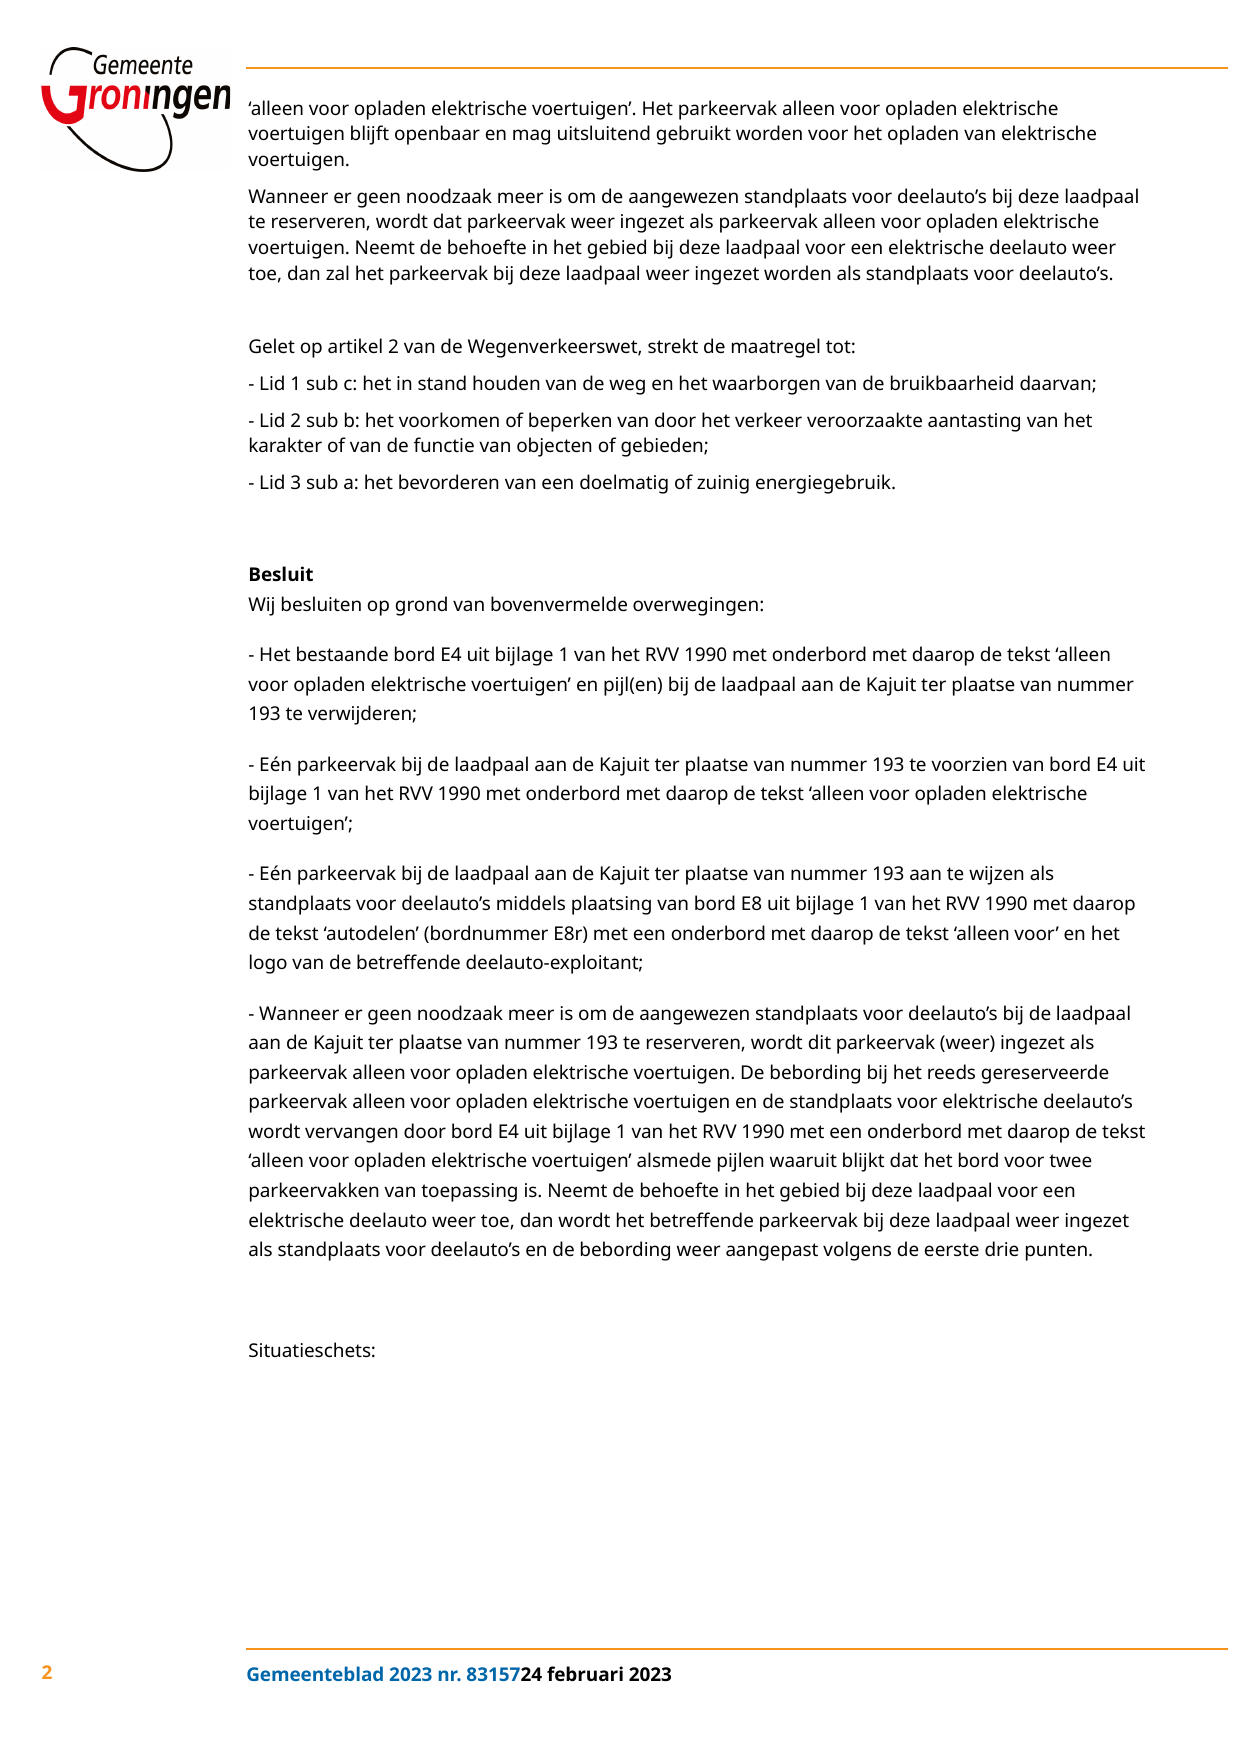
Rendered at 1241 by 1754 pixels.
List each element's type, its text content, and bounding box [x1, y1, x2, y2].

text - Wanneer er geen noodzaak meer is om de aangewezen standplaats voor deelauto’s bij de laadpaal aan de Kajuit ter plaatse van nummer 193 te reserveren, wordt dit parkeervak (weer) ingezet als parkeervak alleen voor opladen elektrische voertuigen. De bebording bij het reeds gereserveerde parkeervak alleen voor opladen elektrische voertuigen en de standplaats voor elektrische deelauto’s wordt vervangen door bord E4 uit bijlage 1 van het RVV 1990 met een onderbord met daarop de tekst ‘alleen voor opladen elektrische voertuigen’ alsmede pijlen waaruit blijkt dat het bord voor twee parkeervakken van toepassing is. Neemt de behoefte in het gebied bij deze laadpaal voor een elektrische deelauto weer toe, dan wordt het betreffende parkeervak bij deze laadpaal weer ingezet als standplaats voor deelauto’s en de bebording weer aangepast volgens de eerste drie punten. [248, 1000, 1152, 1262]
text - Eén parkeervak bij de laadpaal aan de Kajuit ter plaatse van nummer 193 te voorzien van bord E4 uit bijlage 1 van het RVV 1990 met onderbord met daarop de tekst ‘alleen voor opladen elektrische voertuigen’; [248, 751, 1152, 836]
text - Lid 1 sub c: het in stand houden van de weg en het waarborgen van de bruikbaarheid daarvan; [248, 370, 1152, 396]
text Gelet op artikel 2 van de Wegenverkeerswet, strekt de maatregel tot: [248, 333, 1152, 359]
text Wanneer er geen noodzaak meer is om de aangewezen standplaats voor deelauto’s bij deze laadpaal te reserveren, wordt dat parkeervak weer ingezet als parkeervak alleen voor opladen elektrische voertuigen. Neemt de behoefte in het gebied bij deze laadpaal voor een elektrische deelauto weer toe, dan zal het parkeervak bij deze laadpaal weer ingezet worden als standplaats voor deelauto’s. [248, 183, 1152, 286]
picture [41, 47, 231, 172]
text - Het bestaande bord E4 uit bijlage 1 van het RVV 1990 met onderbord met daarop de tekst ‘alleen voor opladen elektrische voertuigen’ en pijl(en) bij de laadpaal aan de Kajuit ter plaatse van nummer 193 te verwijderen; [248, 641, 1152, 726]
text Besluit [248, 561, 1152, 587]
text ‘alleen voor opladen elektrische voertuigen’. Het parkeervak alleen voor opladen elektrische voertuigen blijft openbaar en mag uitsluitend gebruikt worden voor het opladen van elektrische voertuigen. [248, 95, 1152, 172]
text - Lid 3 sub a: het bevorderen van een doelmatig of zuinig energiegebruik. [248, 469, 1152, 495]
text Situatieschets: [248, 1337, 1152, 1363]
text - Lid 2 sub b: het voorkomen of beperken van door het verkeer veroorzaakte aantasting van het karakter of van de functie van objecten of gebieden; [248, 407, 1152, 458]
text Wij besluiten op grond van bovenvermelde overwegingen: [248, 591, 1152, 617]
text - Eén parkeervak bij de laadpaal aan de Kajuit ter plaatse van nummer 193 aan te wijzen als standplaats voor deelauto’s middels plaatsing van bord E8 uit bijlage 1 van het RVV 1990 met daarop de tekst ‘autodelen’ (bordnummer E8r) met een onderbord met daarop de tekst ‘alleen voor’ en het logo van de betreffende deelauto-exploitant; [248, 861, 1152, 975]
